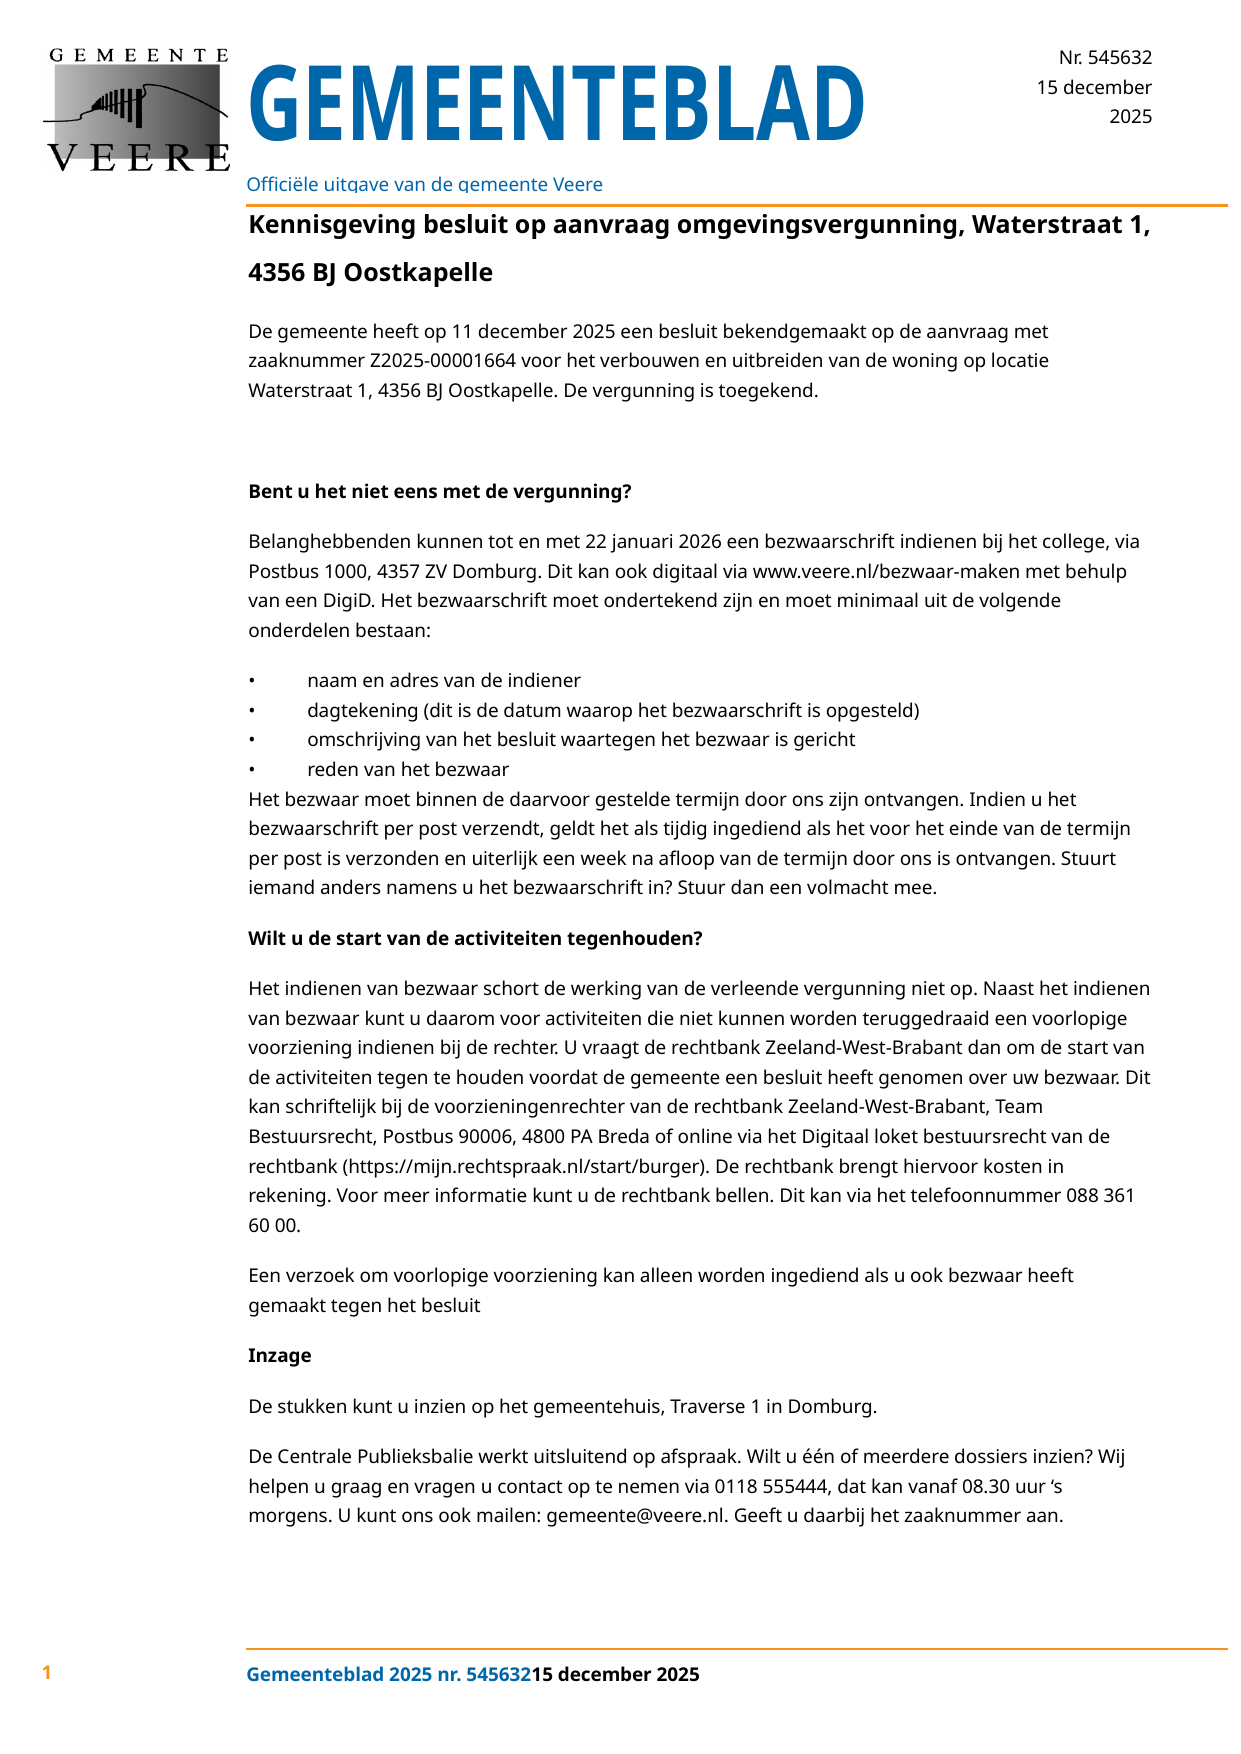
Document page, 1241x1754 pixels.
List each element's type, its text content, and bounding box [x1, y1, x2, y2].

text Inzage [248, 1342, 1152, 1368]
picture [41, 47, 231, 172]
text Een verzoek om voorlopige voorziening kan alleen worden ingediend als u ook bezwaar heeft gemaakt tegen het besluit [248, 1262, 1152, 1318]
text De stukken kunt u inzien op het gemeentehuis, Traverse 1 in Domburg. [248, 1393, 1152, 1419]
list naam en adres van de indiener [248, 667, 1152, 693]
text De Centrale Publieksbalie werkt uitsluitend op afspraak. Wilt u één of meerdere dossiers inzien? Wij helpen u graag en vragen u contact op te nemen via 0118 555444, dat kan vanaf 08.30 uur ‘s morgens. U kunt ons ook mailen: gemeente@veere.nl. Geeft u daarbij het zaaknummer aan. [248, 1443, 1152, 1528]
list dagtekening (dit is de datum waarop het bezwaarschrift is opgesteld) [248, 697, 1152, 723]
text Het indienen van bezwaar schort de werking van de verleende vergunning niet op. Naast het indienen van bezwaar kunt u daarom voor activiteiten die niet kunnen worden teruggedraaid een voorlopige voorziening indienen bij de rechter. U vraagt de rechtbank Zeeland-West-Brabant dan om de start van de activiteiten tegen te houden voordat de gemeente een besluit heeft genomen over uw bezwaar. Dit kan schriftelijk bij de voorzieningenrechter van de rechtbank Zeeland-West-Brabant, Team Bestuursrecht, Postbus 90006, 4800 PA Breda of online via het Digitaal loket bestuursrecht van de rechtbank (https://mijn.rechtspraak.nl/start/burger). De rechtbank brengt hiervoor kosten in rekening. Voor meer informatie kunt u de rechtbank bellen. Dit kan via het telefoonnummer 088 361 60 00. [248, 975, 1152, 1238]
text Kennisgeving besluit op aanvraag omgevingsvergunning, Waterstraat 1, 4356 BJ Oostkapelle [248, 207, 1152, 288]
text Bent u het niet eens met de vergunning? [248, 478, 1152, 504]
text Het bezwaar moet binnen de daarvoor gestelde termijn door ons zijn ontvangen. Indien u het bezwaarschrift per post verzendt, geldt het als tijdig ingediend als het voor het einde van de termijn per post is verzonden en uiterlijk een week na afloop van de termijn door ons is ontvangen. Stuurt iemand anders namens u het bezwaarschrift in? Stuur dan een volmacht mee. [248, 786, 1152, 900]
text Wilt u de start van de activiteiten tegenhouden? [248, 925, 1152, 951]
text Belanghebbenden kunnen tot en met 22 januari 2026 een bezwaarschrift indienen bij het college, via Postbus 1000, 4357 ZV Domburg. Dit kan ook digitaal via www.veere.nl/bezwaar-maken met behulp van een DigiD. Het bezwaarschrift moet ondertekend zijn en moet minimaal uit de volgende onderdelen bestaan: [248, 528, 1152, 643]
list omschrijving van het besluit waartegen het bezwaar is gericht [248, 727, 1152, 752]
list reden van het bezwaar [248, 756, 1152, 782]
text De gemeente heeft op 11 december 2025 een besluit bekendgemaakt op de aanvraag met zaaknummer Z2025-00001664 voor het verbouwen en uitbreiden van de woning op locatie Waterstraat 1, 4356 BJ Oostkapelle. De vergunning is toegekend. [248, 318, 1152, 403]
